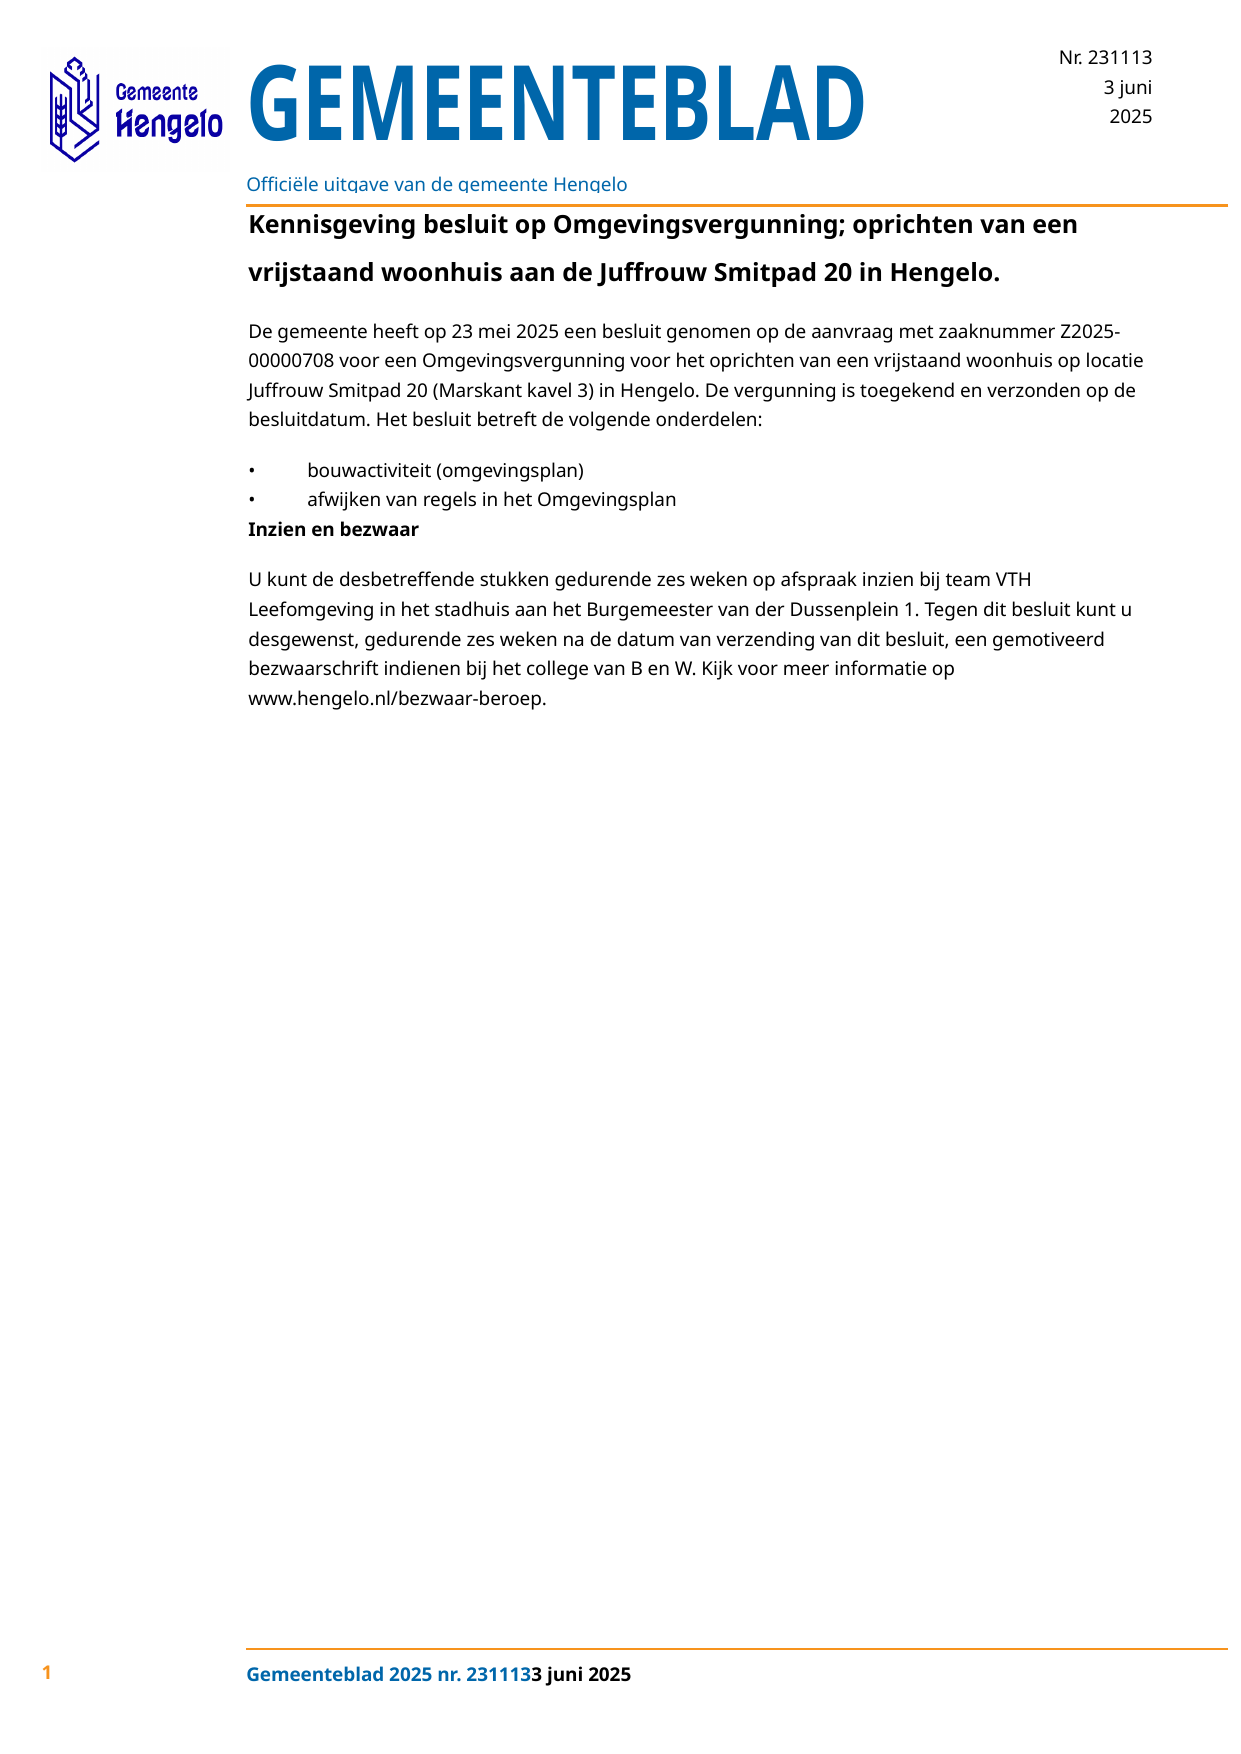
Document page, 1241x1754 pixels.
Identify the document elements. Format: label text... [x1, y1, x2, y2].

text U kunt de desbetreffende stukken gedurende zes weken op afspraak inzien bij team VTH Leefomgeving in het stadhuis aan het Burgemeester van der Dussenplein 1. Tegen dit besluit kunt u desgewenst, gedurende zes weken na de datum van verzending van dit besluit, een gemotiveerd bezwaarschrift indienen bij het college van B en W. Kijk voor meer informatie op www.hengelo.nl/bezwaar-beroep. [248, 567, 1152, 711]
list bouwactiviteit (omgevingsplan) [248, 457, 1152, 483]
text Kennisgeving besluit op Omgevingsvergunning; oprichten van een vrijstaand woonhuis aan de Juffrouw Smitpad 20 in Hengelo. [248, 207, 1152, 288]
text Inzien en bezwaar [248, 516, 1152, 542]
picture [41, 47, 231, 172]
text De gemeente heeft op 23 mei 2025 een besluit genomen op de aanvraag met zaaknummer Z2025-00000708 voor een Omgevingsvergunning voor het oprichten van een vrijstaand woonhuis op locatie Juffrouw Smitpad 20 (Marskant kavel 3) in Hengelo. De vergunning is toegekend en verzonden op de besluitdatum. Het besluit betreft de volgende onderdelen: [248, 318, 1152, 432]
list afwijken van regels in het Omgevingsplan [248, 487, 1152, 512]
